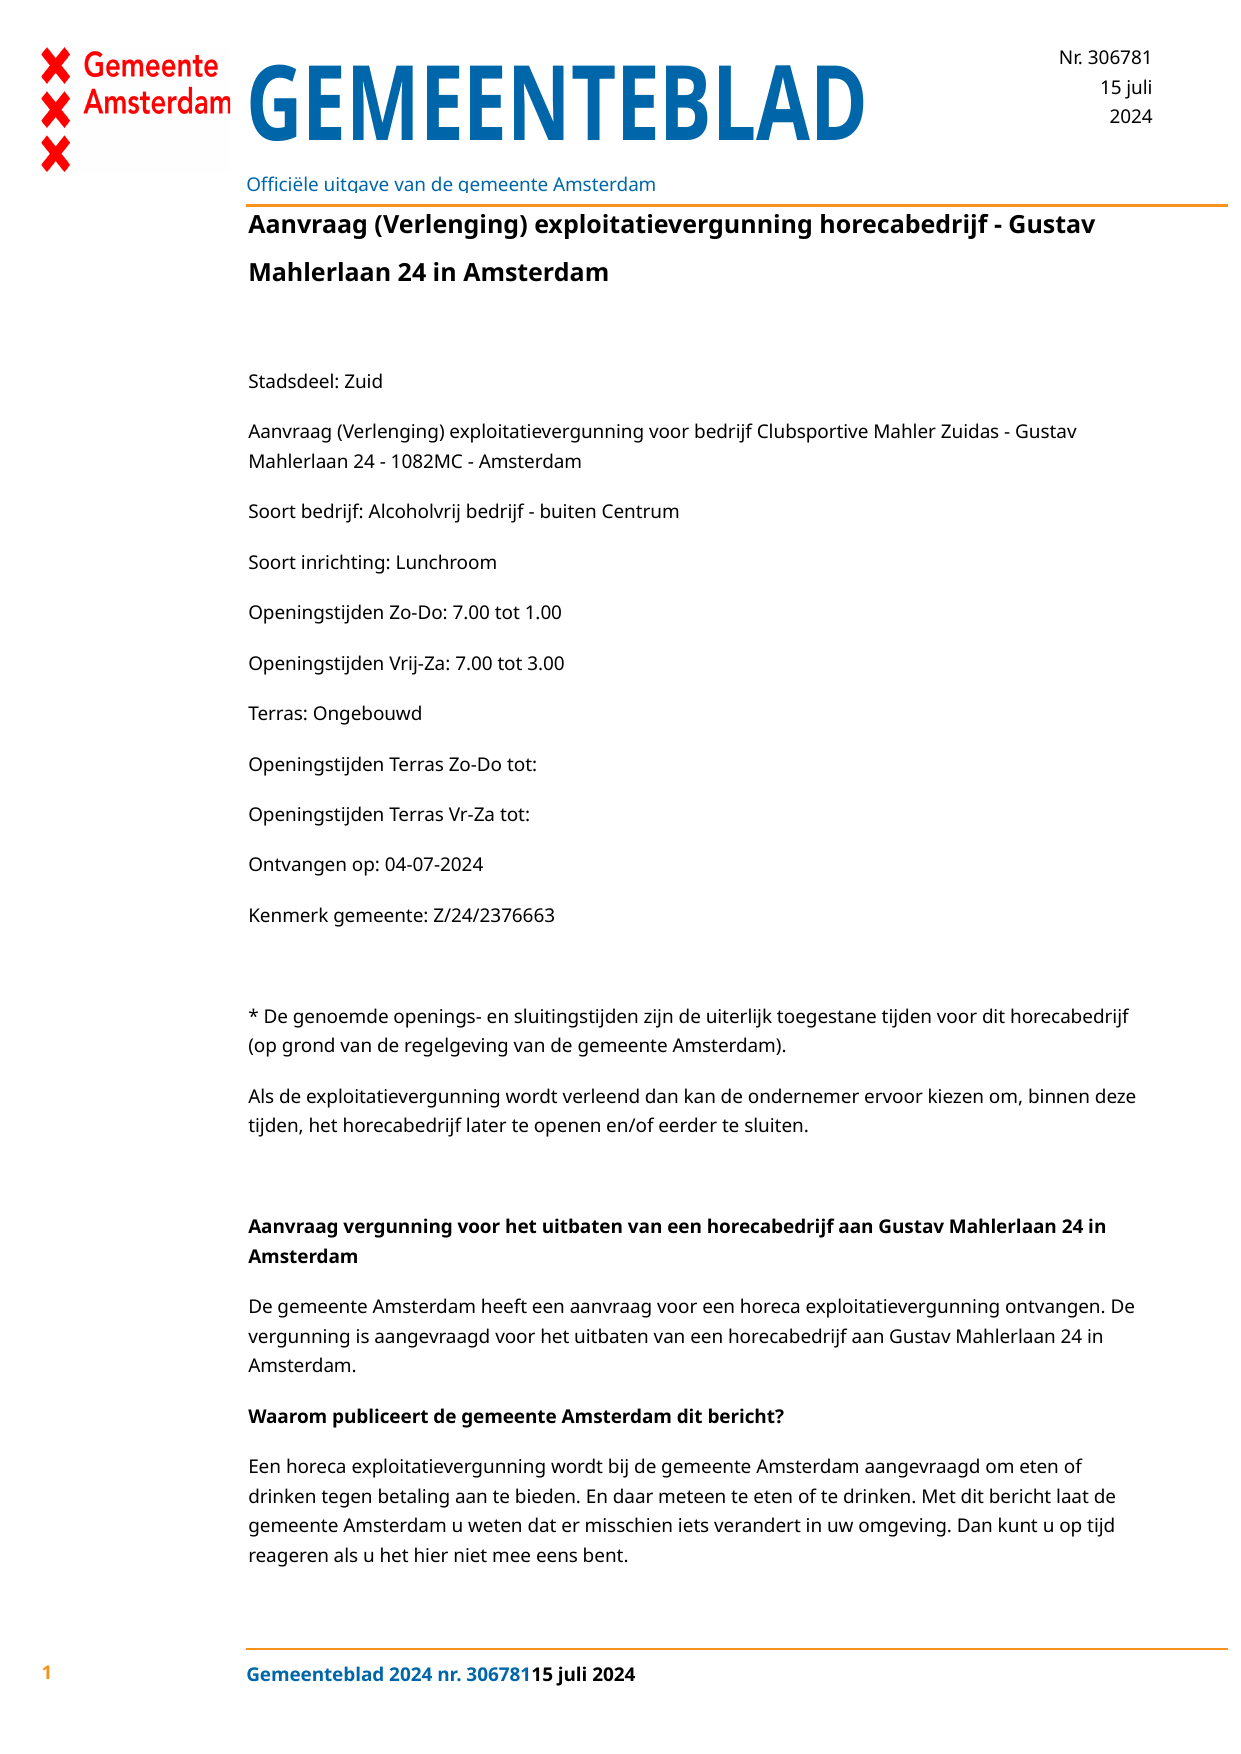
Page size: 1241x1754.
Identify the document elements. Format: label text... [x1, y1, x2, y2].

text Soort inrichting: Lunchroom [248, 549, 1152, 575]
text Als de exploitatievergunning wordt verleend dan kan de ondernemer ervoor kiezen om, binnen deze tijden, het horecabedrijf later te openen en/of eerder te sluiten. [248, 1083, 1152, 1138]
text * De genoemde openings- en sluitingstijden zijn de uiterlijk toegestane tijden voor dit horecabedrijf (op grond van de regelgeving van de gemeente Amsterdam). [248, 1003, 1152, 1058]
text Aanvraag (Verlenging) exploitatievergunning horecabedrijf - Gustav Mahlerlaan 24 in Amsterdam [248, 207, 1152, 288]
text De gemeente Amsterdam heeft een aanvraag voor een horeca exploitatievergunning ontvangen. De vergunning is aangevraagd voor het uitbaten van een horecabedrijf aan Gustav Mahlerlaan 24 in Amsterdam. [248, 1293, 1152, 1378]
text Aanvraag (Verlenging) exploitatievergunning voor bedrijf Clubsportive Mahler Zuidas - Gustav Mahlerlaan 24 - 1082MC - Amsterdam [248, 419, 1152, 474]
picture [41, 47, 231, 172]
text Waarom publiceert de gemeente Amsterdam dit bericht? [248, 1403, 1152, 1429]
text Een horeca exploitatievergunning wordt bij de gemeente Amsterdam aangevraagd om eten of drinken tegen betaling aan te bieden. En daar meteen te eten of te drinken. Met dit bericht laat de gemeente Amsterdam u weten dat er misschien iets verandert in uw omgeving. Dan kunt u op tijd reageren als u het hier niet mee eens bent. [248, 1453, 1152, 1568]
text Kenmerk gemeente: Z/24/2376663 [248, 902, 1152, 928]
text Stadsdeel: Zuid [248, 368, 1152, 394]
text Aanvraag vergunning voor het uitbaten van een horecabedrijf aan Gustav Mahlerlaan 24 in Amsterdam [248, 1213, 1152, 1269]
text Soort bedrijf: Alcoholvrij bedrijf - buiten Centrum [248, 499, 1152, 524]
text Openingstijden Terras Zo-Do tot: [248, 751, 1152, 777]
text Openingstijden Terras Vr-Za tot: [248, 801, 1152, 827]
text Openingstijden Zo-Do: 7.00 tot 1.00 [248, 599, 1152, 625]
text Openingstijden Vrij-Za: 7.00 tot 3.00 [248, 650, 1152, 676]
text Ontvangen op: 04-07-2024 [248, 852, 1152, 877]
text Terras: Ongebouwd [248, 700, 1152, 726]
